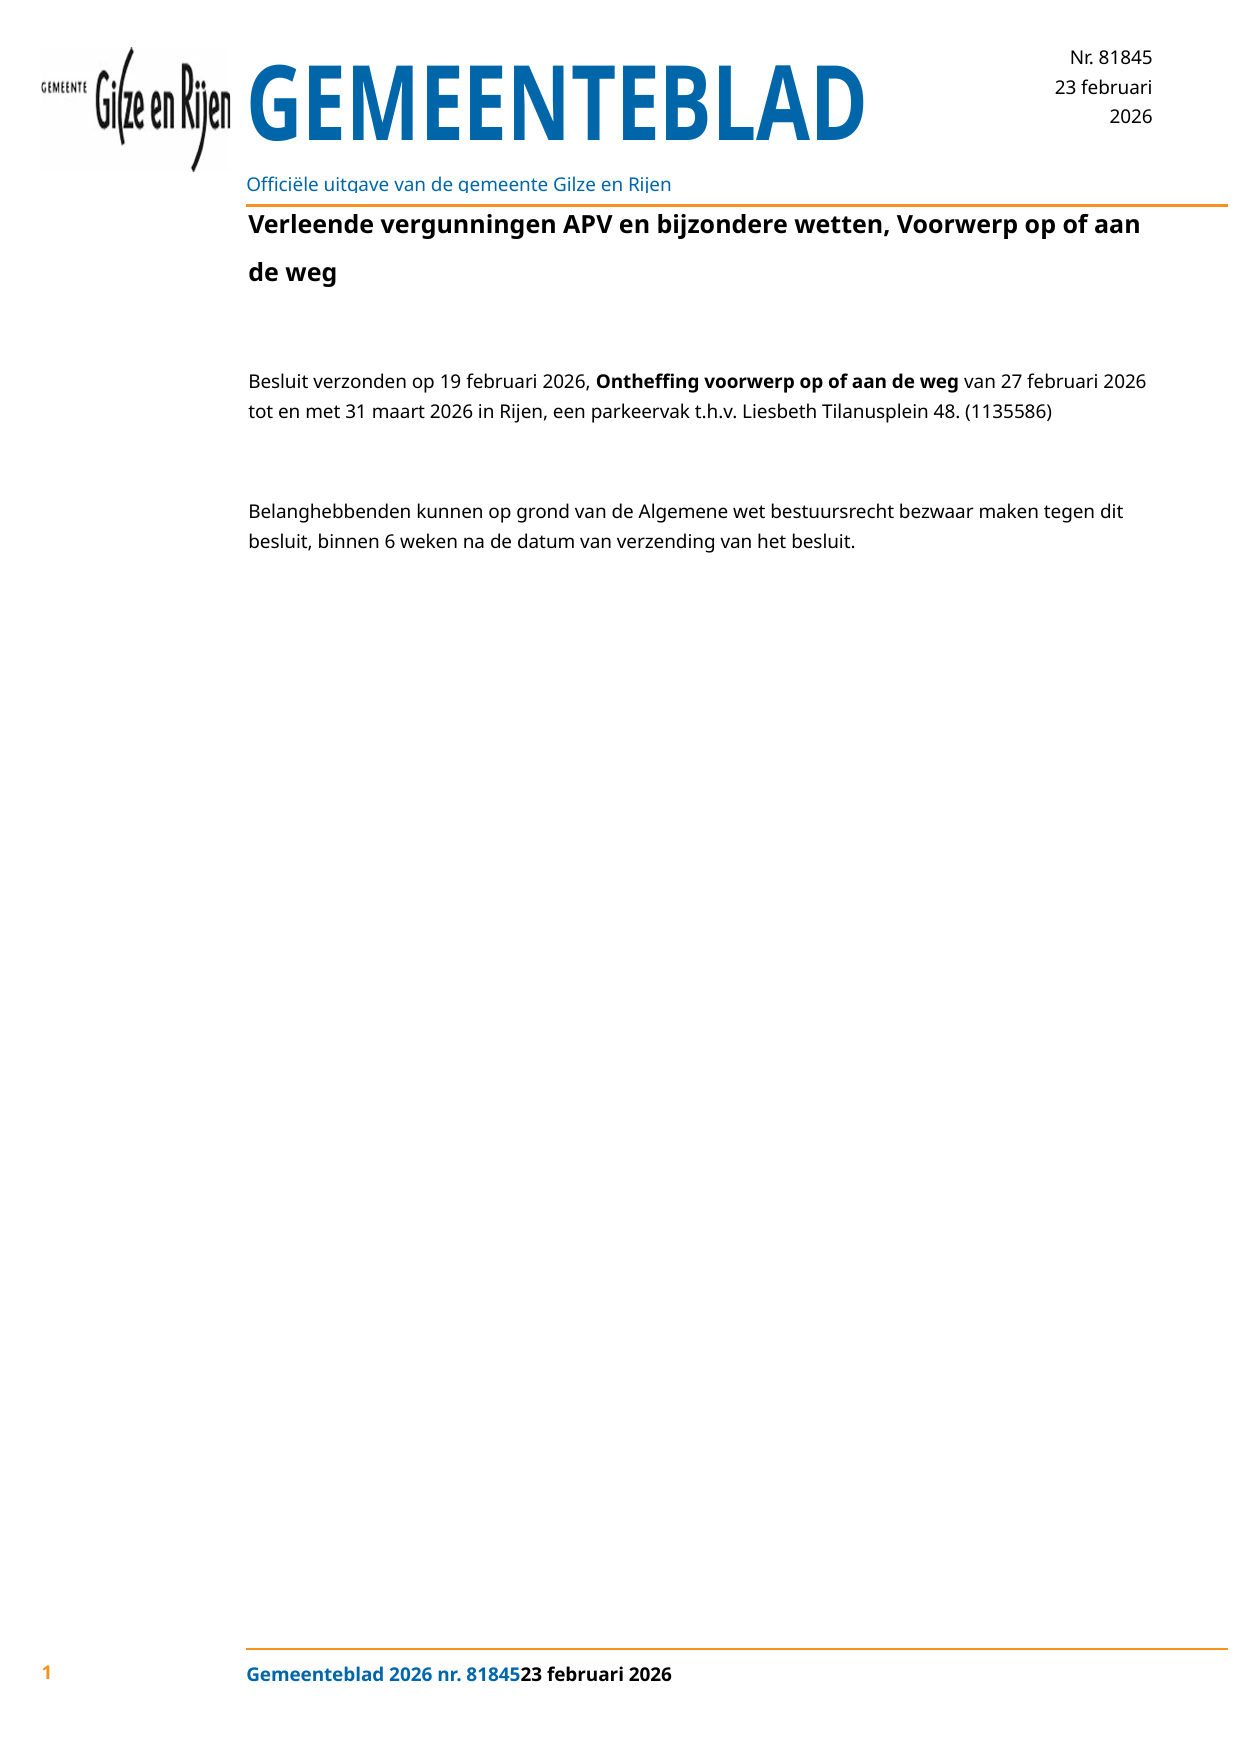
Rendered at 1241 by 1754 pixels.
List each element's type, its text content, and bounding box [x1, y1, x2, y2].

text Belanghebbenden kunnen op grond van de Algemene wet bestuursrecht bezwaar maken tegen dit besluit, binnen 6 weken na de datum van verzending van het besluit. [248, 499, 1152, 554]
picture [41, 47, 231, 172]
text Verleende vergunningen APV en bijzondere wetten, Voorwerp op of aan de weg [248, 207, 1152, 288]
text Besluit verzonden op 19 februari 2026, Ontheffing voorwerp op of aan de weg van 27 februari 2026 tot en met 31 maart 2026 in Rijen, een parkeervak t.h.v. Liesbeth Tilanusplein 48. (1135586) [248, 368, 1152, 424]
